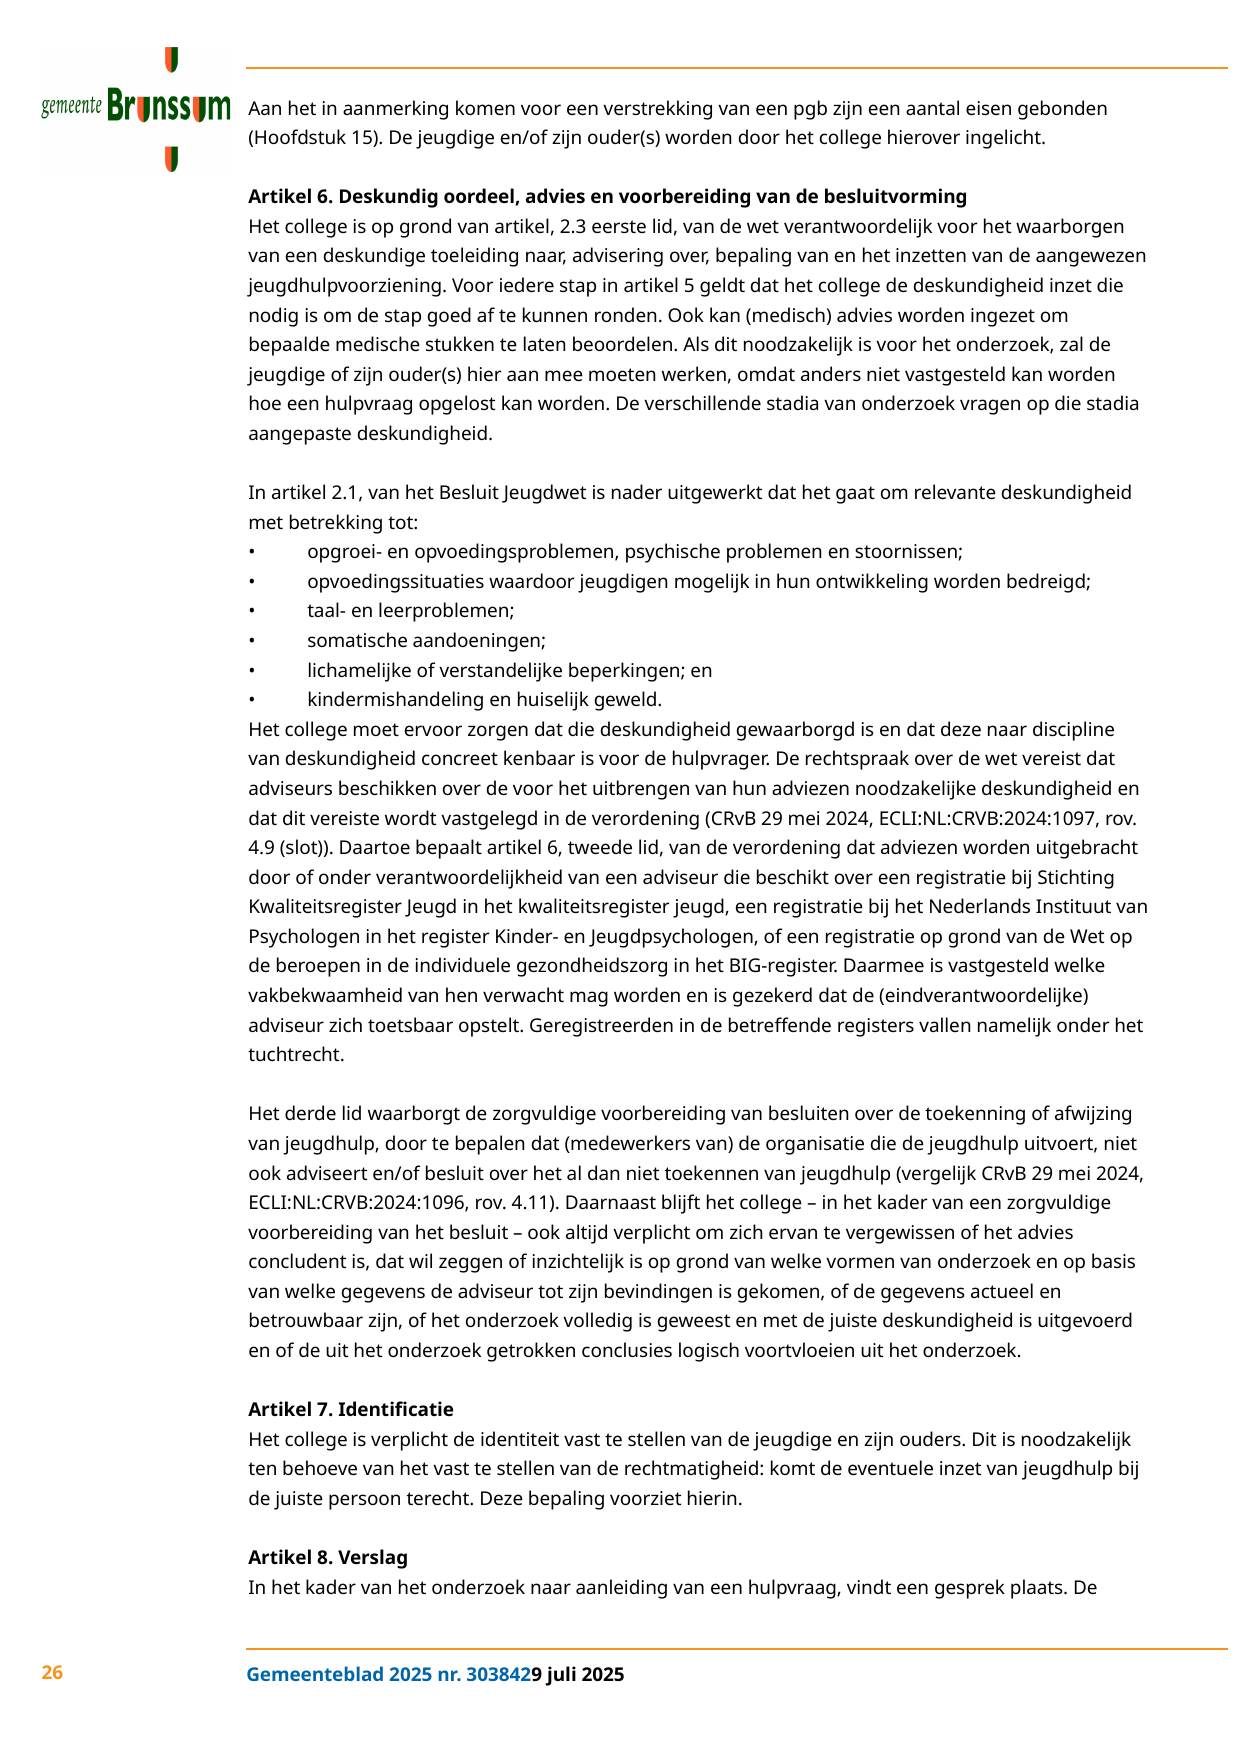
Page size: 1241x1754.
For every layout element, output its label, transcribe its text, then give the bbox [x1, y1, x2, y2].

text Aan het in aanmerking komen voor een verstrekking van een pgb zijn een aantal eisen gebonden (Hoofdstuk 15). De jeugdige en/of zijn ouder(s) worden door het college hierover ingelicht. [248, 95, 1152, 150]
list somatische aandoeningen; [248, 627, 1152, 653]
text In het kader van het onderzoek naar aanleiding van een hulpvraag, vindt een gesprek plaats. De [248, 1574, 1152, 1600]
text Het derde lid waarborgt de zorgvuldige voorbereiding van besluiten over de toekenning of afwijzing van jeugdhulp, door te bepalen dat (medewerkers van) de organisatie die de jeugdhulp uitvoert, niet ook adviseert en/of besluit over het al dan niet toekennen van jeugdhulp (vergelijk CRvB 29 mei 2024, ECLI:NL:CRVB:2024:1096, rov. 4.11). Daarnaast blijft het college – in het kader van een zorgvuldige voorbereiding van het besluit – ook altijd verplicht om zich ervan te vergewissen of het advies concludent is, dat wil zeggen of inzichtelijk is op grond van welke vormen van onderzoek en op basis van welke gegevens de adviseur tot zijn bevindingen is gekomen, of de gegevens actueel en betrouwbaar zijn, of het onderzoek volledig is geweest en met de juiste deskundigheid is uitgevoerd en of de uit het onderzoek getrokken conclusies logisch voortvloeien uit het onderzoek. [248, 1101, 1152, 1363]
picture [41, 47, 231, 172]
list opvoedingssituaties waardoor jeugdigen mogelijk in hun ontwikkeling worden bedreigd; [248, 568, 1152, 594]
list opgroei- en opvoedingsproblemen, psychische problemen en stoornissen; [248, 538, 1152, 564]
list lichamelijke of verstandelijke beperkingen; en [248, 657, 1152, 683]
text Het college is op grond van artikel, 2.3 eerste lid, van de wet verantwoordelijk voor het waarborgen van een deskundige toeleiding naar, advisering over, bepaling van en het inzetten van de aangewezen jeugdhulpvoorziening. Voor iedere stap in artikel 5 geldt dat het college de deskundigheid inzet die nodig is om de stap goed af te kunnen ronden. Ook kan (medisch) advies worden ingezet om bepaalde medische stukken te laten beoordelen. Als dit noodzakelijk is voor het onderzoek, zal de jeugdige of zijn ouder(s) hier aan mee moeten werken, omdat anders niet vastgesteld kan worden hoe een hulpvraag opgelost kan worden. De verschillende stadia van onderzoek vragen op die stadia aangepaste deskundigheid. [248, 213, 1152, 446]
text Artikel 6. Deskundig oordeel, advies en voorbereiding van de besluitvorming [248, 183, 1152, 209]
text Het college is verplicht de identiteit vast te stellen van de jeugdige en zijn ouders. Dit is noodzakelijk ten behoeve van het vast te stellen van de rechtmatigheid: komt de eventuele inzet van jeugdhulp bij de juiste persoon terecht. Deze bepaling voorziet hierin. [248, 1426, 1152, 1511]
list kindermishandeling en huiselijk geweld. [248, 686, 1152, 712]
text Artikel 7. Identificatie [248, 1396, 1152, 1422]
list taal- en leerproblemen; [248, 598, 1152, 623]
text Artikel 8. Verslag [248, 1544, 1152, 1570]
text In artikel 2.1, van het Besluit Jeugdwet is nader uitgewerkt dat het gaat om relevante deskundigheid met betrekking tot: [248, 479, 1152, 535]
text Het college moet ervoor zorgen dat die deskundigheid gewaarborgd is en dat deze naar discipline van deskundigheid concreet kenbaar is voor de hulpvrager. De rechtspraak over de wet vereist dat adviseurs beschikken over de voor het uitbrengen van hun adviezen noodzakelijke deskundigheid en dat dit vereiste wordt vastgelegd in de verordening (CRvB 29 mei 2024, ECLI:NL:CRVB:2024:1097, rov. 4.9 (slot)). Daartoe bepaalt artikel 6, tweede lid, van de verordening dat adviezen worden uitgebracht door of onder verantwoordelijkheid van een adviseur die beschikt over een registratie bij Stichting Kwaliteitsregister Jeugd in het kwaliteitsregister jeugd, een registratie bij het Nederlands Instituut van Psychologen in het register Kinder- en Jeugdpsychologen, of een registratie op grond van de Wet op de beroepen in de individuele gezondheidszorg in het BIG-register. Daarmee is vastgesteld welke vakbekwaamheid van hen verwacht mag worden en is gezekerd dat de (eindverantwoordelijke) adviseur zich toetsbaar opstelt. Geregistreerden in de betreffende registers vallen namelijk onder het tuchtrecht. [248, 716, 1152, 1067]
